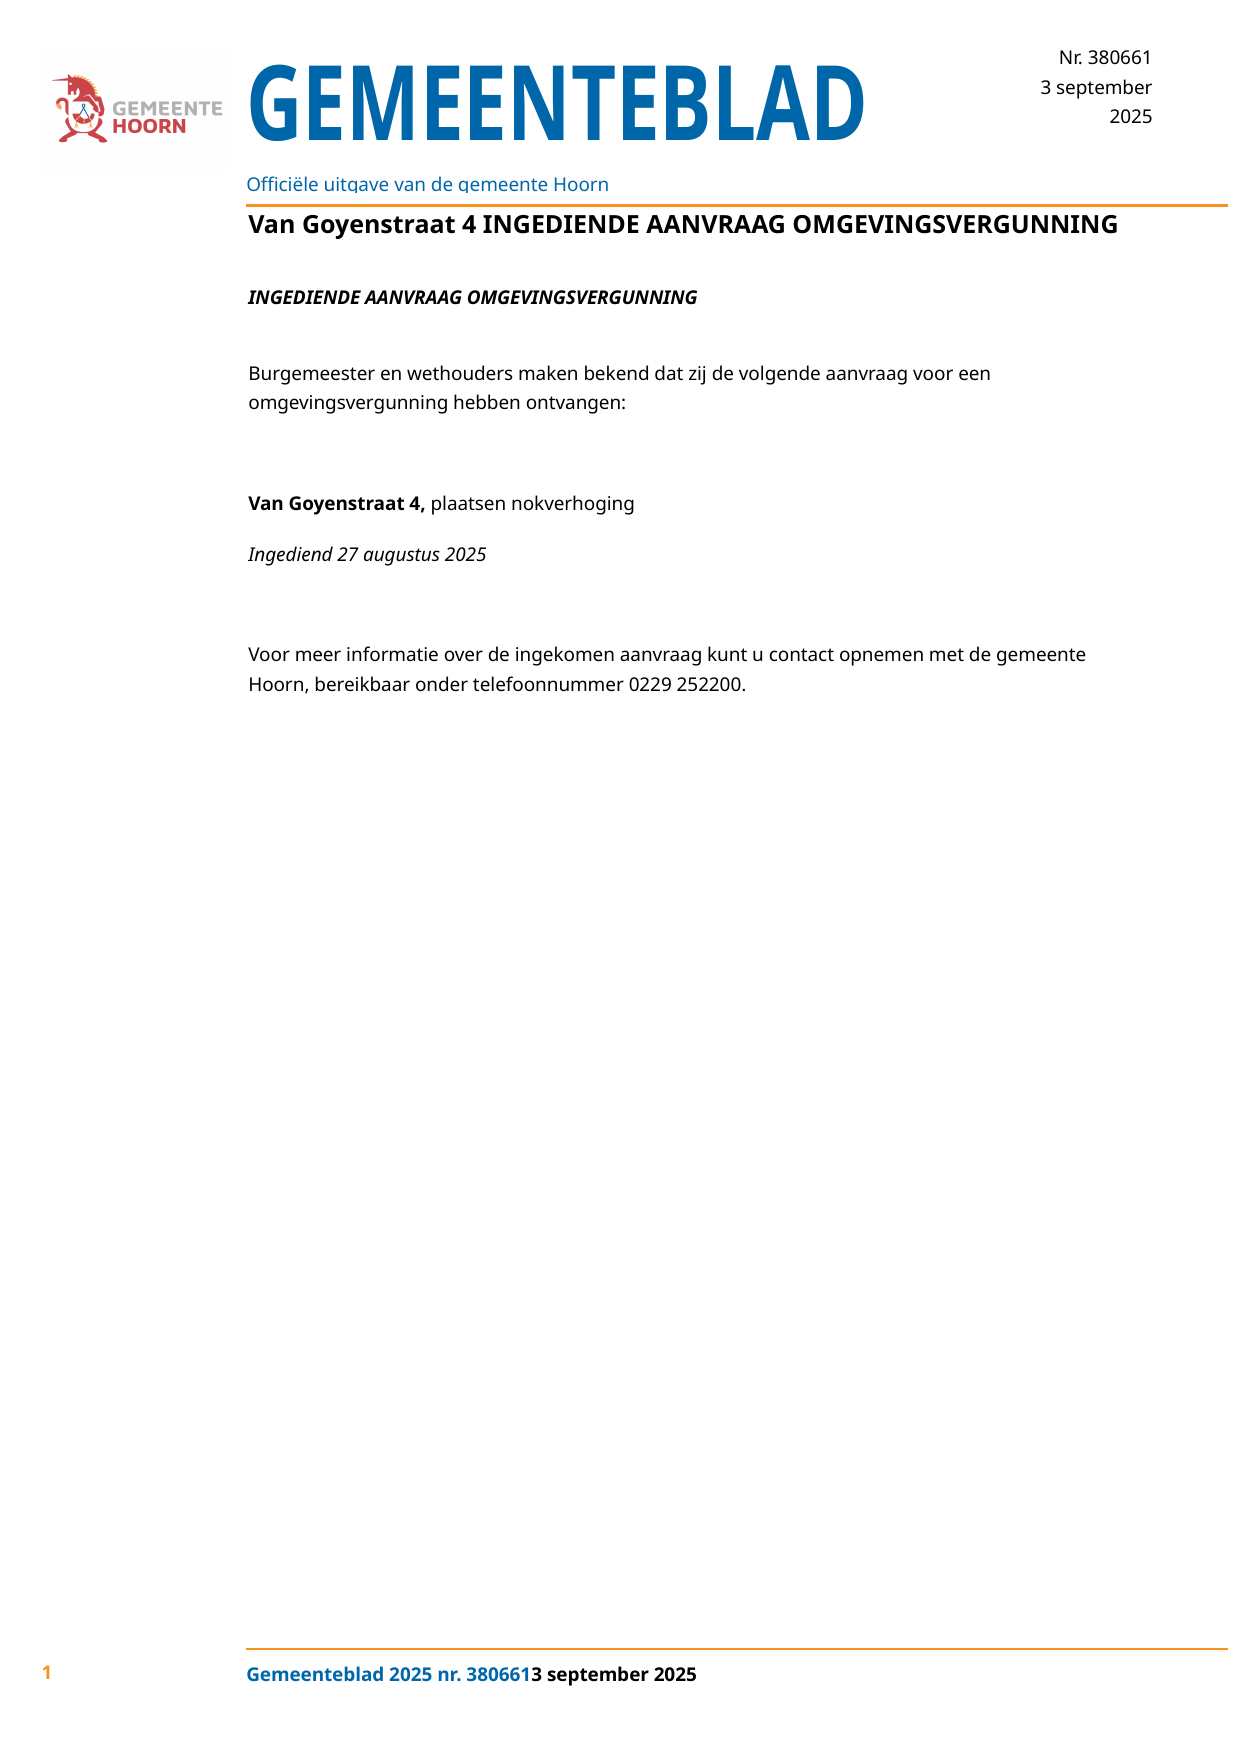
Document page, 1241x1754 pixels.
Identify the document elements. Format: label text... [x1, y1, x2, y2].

text Van Goyenstraat 4 INGEDIENDE AANVRAAG OMGEVINGSVERGUNNING [248, 207, 1152, 241]
picture [41, 47, 231, 172]
text Voor meer informatie over de ingekomen aanvraag kunt u contact opnemen met de gemeente Hoorn, bereikbaar onder telefoonnummer 0229 252200. [248, 642, 1152, 697]
text Van Goyenstraat 4, plaatsen nokverhoging [248, 490, 1152, 516]
text INGEDIENDE AANVRAAG OMGEVINGSVERGUNNING [248, 284, 1152, 309]
text Burgemeester en wethouders maken bekend dat zij de volgende aanvraag voor een omgevingsvergunning hebben ontvangen: [248, 360, 1152, 415]
text Ingediend 27 augustus 2025 [248, 541, 1152, 567]
